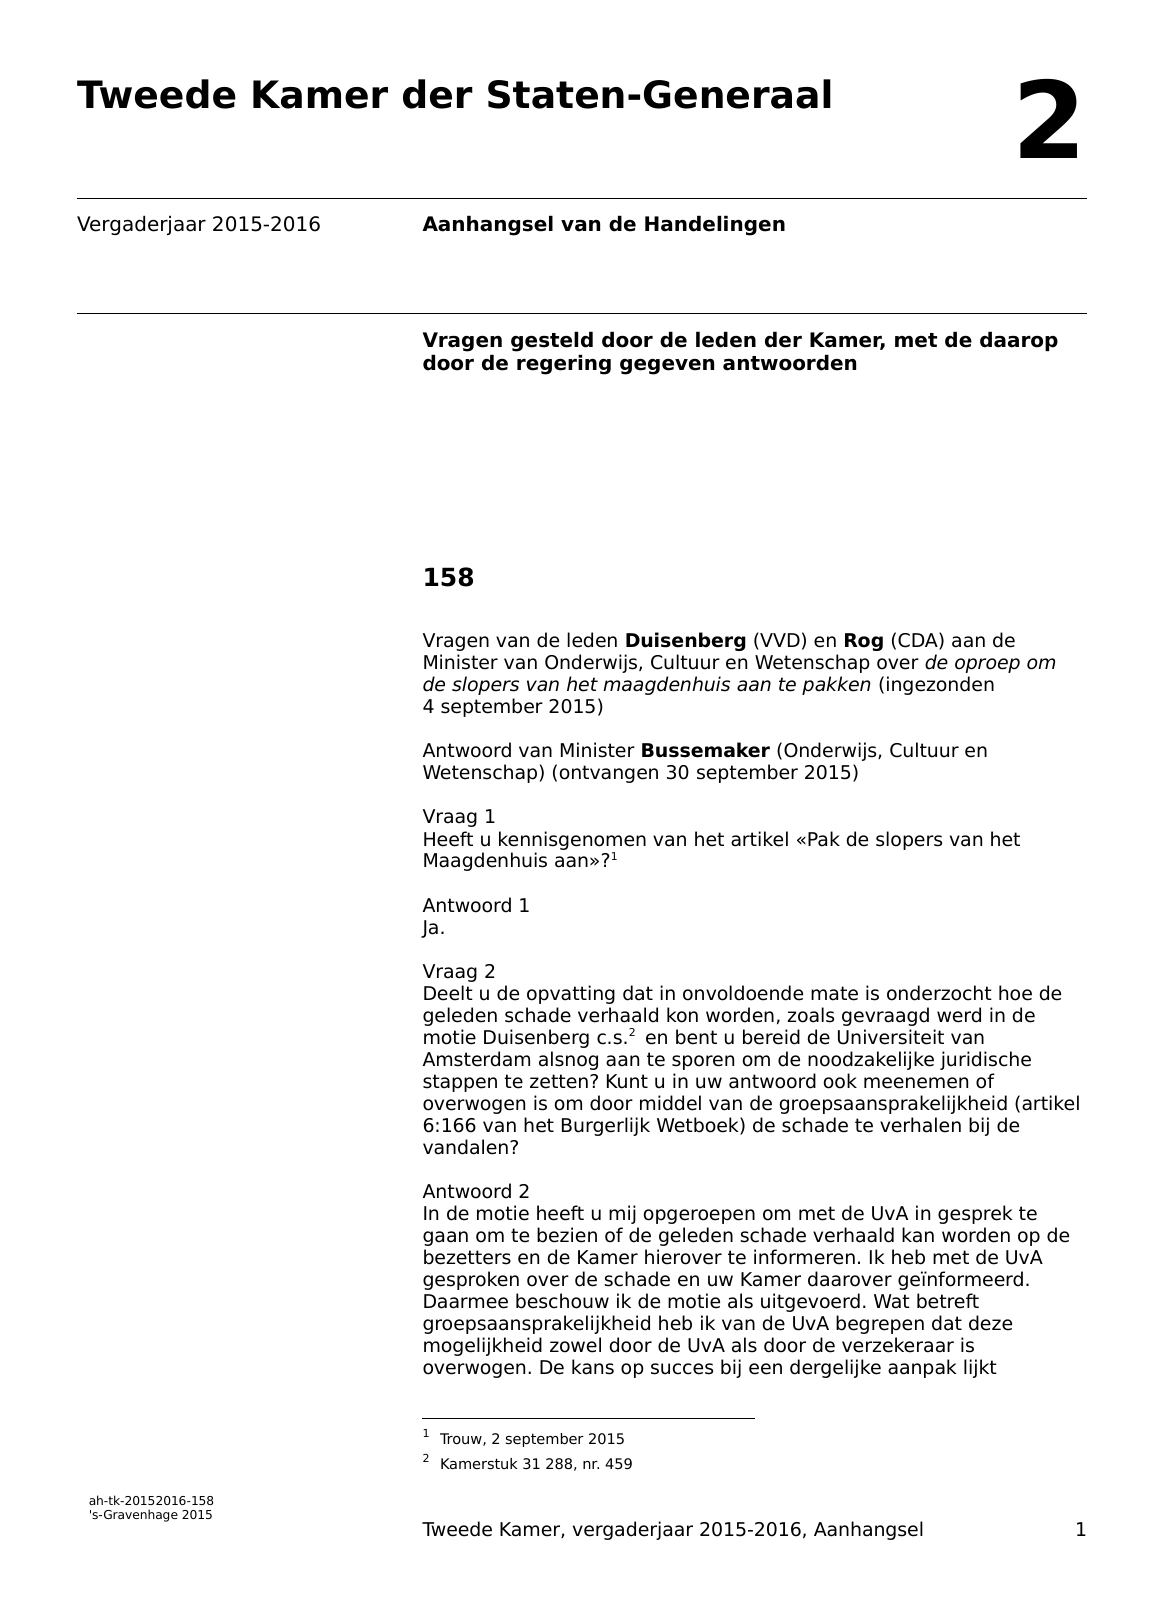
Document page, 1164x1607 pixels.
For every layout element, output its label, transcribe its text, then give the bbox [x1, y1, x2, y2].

text Heeft u kennisgenomen van het artikel «Pak de slopers van het Maagdenhuis aan»? [422, 828, 1087, 872]
text Vraag 2 [422, 961, 1087, 983]
text 's-Gravenhage 2015 [88, 1508, 323, 1522]
table_cell Vergaderjaar 2015-2016 [77, 199, 422, 313]
table_cell [77, 314, 422, 375]
text In de motie heeft u mij opgeroepen om met de UvA in gesprek te gaan om te bezien of de geleden schade verhaald kan worden op de bezetters en de Kamer hierover te informeren. Ik heb met de UvA gesproken over de schade en uw Kamer daarover geïnformeerd. Daarmee beschouw ik de motie als uitgevoerd. Wat betreft groepsaansprakelijkheid heb ik van de UvA begrepen dat deze mogelijkheid zowel door de UvA als door de verzekeraar is overwogen. De kans op succes bij een dergelijke aanpak lijkt [422, 1203, 1087, 1378]
text Antwoord 2 [422, 1181, 1087, 1203]
text Ja. [422, 917, 1087, 938]
text ah-tk-20152016-158 [88, 1494, 323, 1508]
text Vraag 1 [422, 806, 1087, 828]
table_header 2 [886, 59, 1087, 198]
table_cell Vragen gesteld door de leden der Kamer, met de daarop door de regering gegeven antwoorden [422, 314, 1087, 375]
text Antwoord 1 [422, 894, 1087, 917]
text Deelt u de opvatting dat in onvoldoende mate is onderzocht hoe de geleden schade verhaald kon worden, zoals gevraagd werd in de motie Duisenberg c.s. en bent u bereid de Universiteit van Amsterdam alsnog aan te sporen om de noodzakelijke juridische stappen te zetten? Kunt u in uw antwoord ook meenemen of overwogen is om door middel van de groepsaansprakelijkheid (artikel 6:166 van het Burgerlijk Wetboek) de schade te verhalen bij de vandalen? [422, 983, 1087, 1158]
table_cell Aanhangsel van de Handelingen [422, 199, 1087, 313]
table_header Tweede Kamer der Staten-Generaal [77, 59, 886, 198]
text 158 [422, 563, 1087, 592]
text Trouw, 2 september 2015 [422, 1427, 1087, 1449]
text Antwoord van Minister Bussemaker (Onderwijs, Cultuur en Wetenschap) (ontvangen 30 september 2015) [422, 740, 1087, 784]
text Kamerstuk 31 288, nr. 459 [422, 1452, 1087, 1474]
text Vragen van de leden Duisenberg (VVD) en Rog (CDA) aan de Minister van Onderwijs, Cultuur en Wetenschap over de oproep om de slopers van het maagdenhuis aan te pakken (ingezonden 4 september 2015) [422, 630, 1087, 718]
